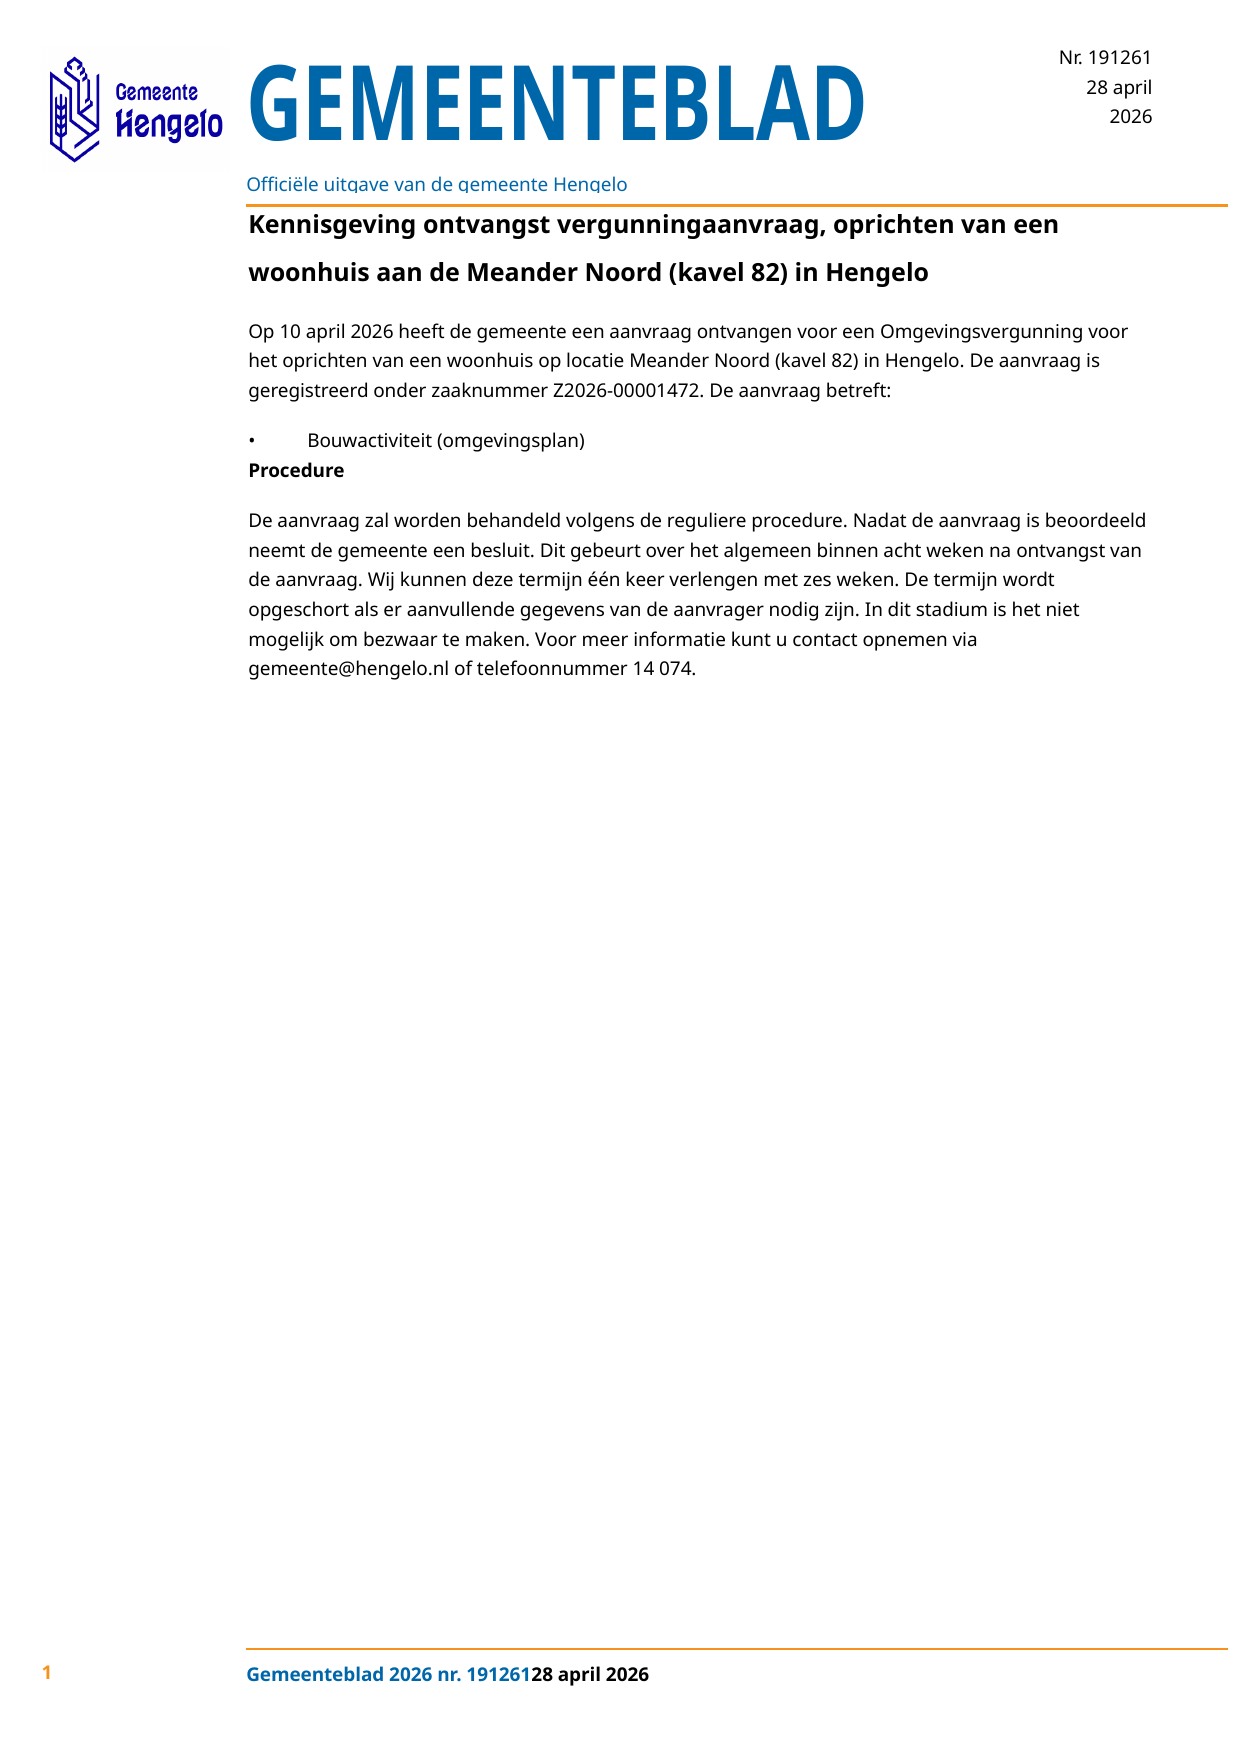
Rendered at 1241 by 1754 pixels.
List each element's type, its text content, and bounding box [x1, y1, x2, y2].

text De aanvraag zal worden behandeld volgens de reguliere procedure. Nadat de aanvraag is beoordeeld neemt de gemeente een besluit. Dit gebeurt over het algemeen binnen acht weken na ontvangst van de aanvraag. Wij kunnen deze termijn één keer verlengen met zes weken. De termijn wordt opgeschort als er aanvullende gegevens van de aanvrager nodig zijn. In dit stadium is het niet mogelijk om bezwaar te maken. Voor meer informatie kunt u contact opnemen via gemeente@hengelo.nl of telefoonnummer 14 074. [248, 507, 1152, 681]
text Procedure [248, 457, 1152, 483]
text Op 10 april 2026 heeft de gemeente een aanvraag ontvangen voor een Omgevingsvergunning voor het oprichten van een woonhuis op locatie Meander Noord (kavel 82) in Hengelo. De aanvraag is geregistreerd onder zaaknummer Z2026-00001472. De aanvraag betreft: [248, 318, 1152, 403]
picture [41, 47, 231, 172]
text Kennisgeving ontvangst vergunningaanvraag, oprichten van een woonhuis aan de Meander Noord (kavel 82) in Hengelo [248, 207, 1152, 288]
list Bouwactiviteit (omgevingsplan) [248, 427, 1152, 453]
